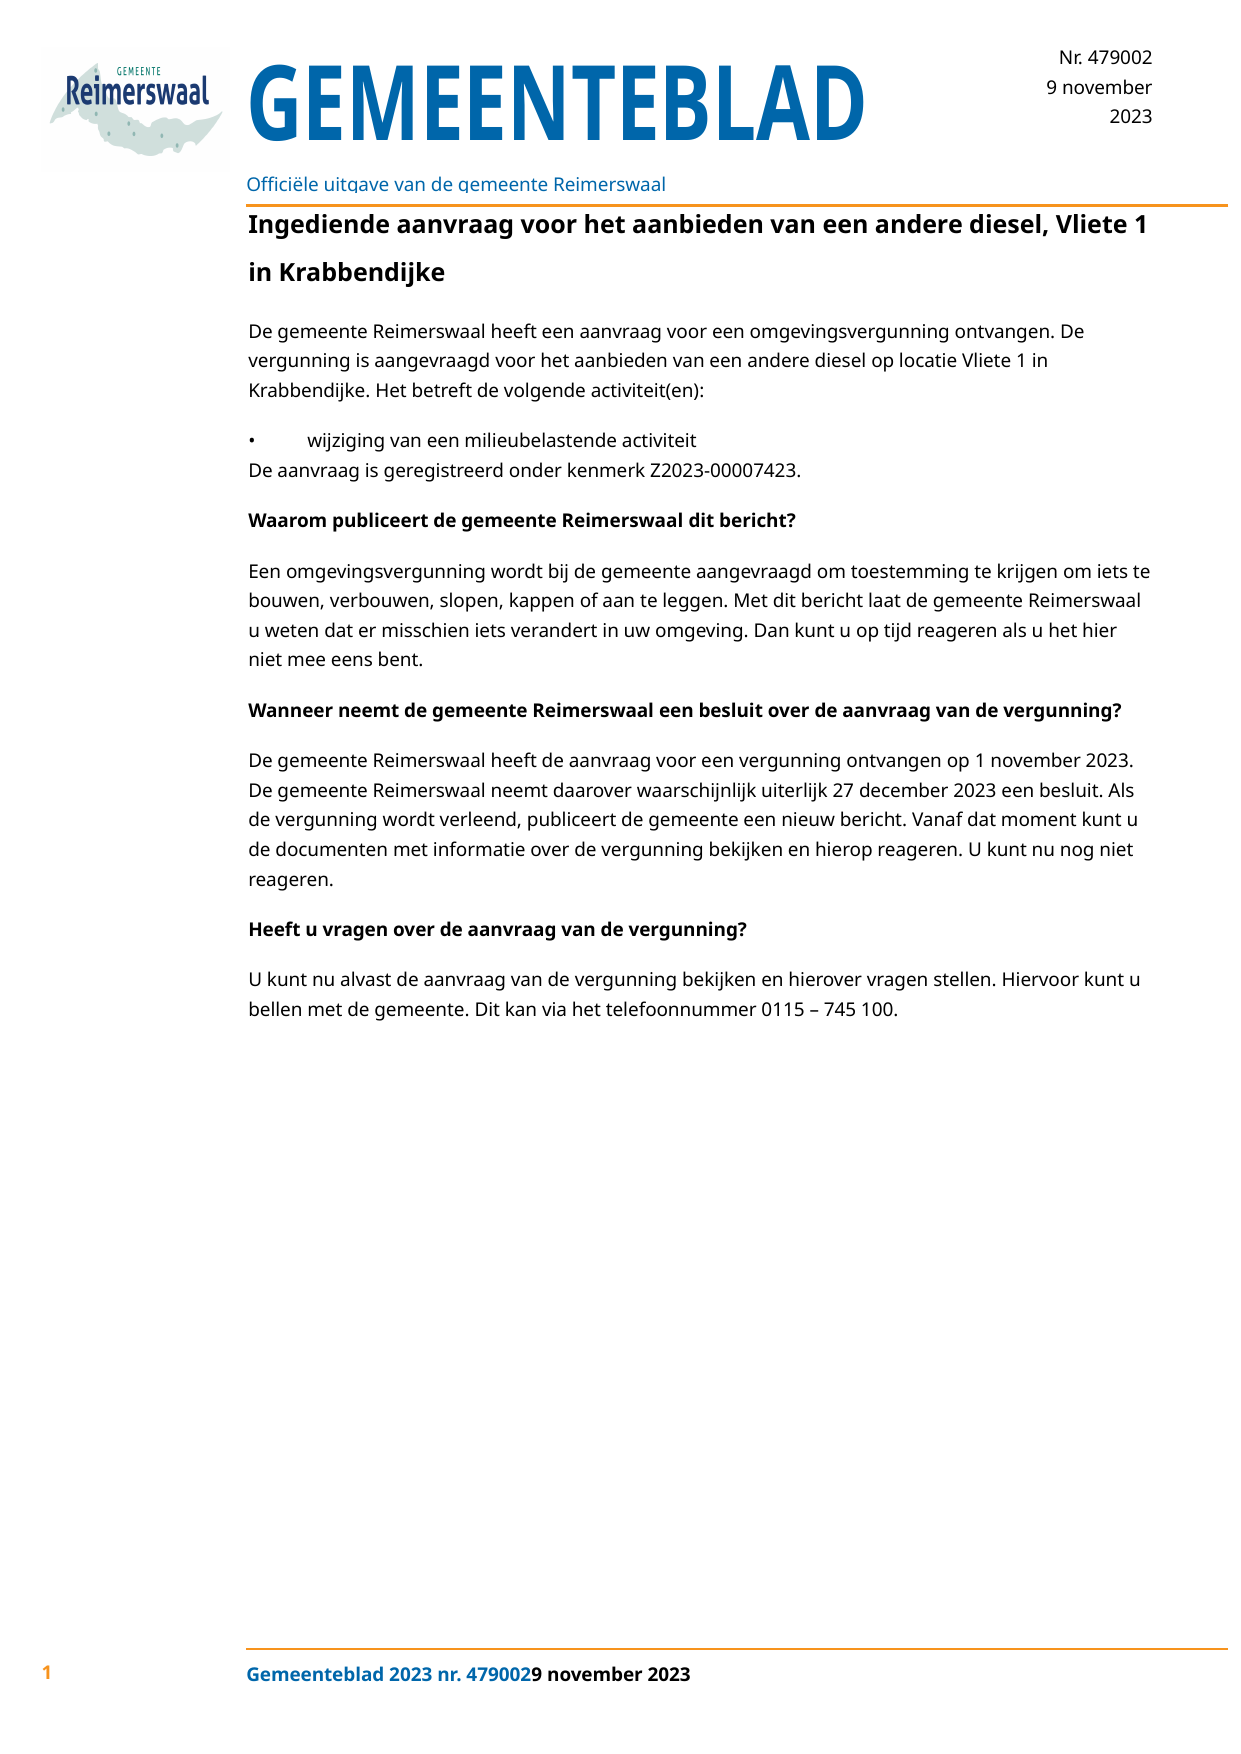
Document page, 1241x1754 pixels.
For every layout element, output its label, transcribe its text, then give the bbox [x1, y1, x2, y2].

list wijziging van een milieubelastende activiteit [248, 427, 1152, 453]
text De aanvraag is geregistreerd onder kenmerk Z2023-00007423. [248, 457, 1152, 483]
text Wanneer neemt de gemeente Reimerswaal een besluit over de aanvraag van de vergunning? [248, 697, 1152, 723]
text Heeft u vragen over de aanvraag van de vergunning? [248, 916, 1152, 942]
text De gemeente Reimerswaal heeft een aanvraag voor een omgevingsvergunning ontvangen. De vergunning is aangevraagd voor het aanbieden van een andere diesel op locatie Vliete 1 in Krabbendijke. Het betreft de volgende activiteit(en): [248, 318, 1152, 403]
picture [41, 47, 231, 172]
text Ingediende aanvraag voor het aanbieden van een andere diesel, Vliete 1 in Krabbendijke [248, 207, 1152, 288]
text De gemeente Reimerswaal heeft de aanvraag voor een vergunning ontvangen op 1 november 2023. De gemeente Reimerswaal neemt daarover waarschijnlijk uiterlijk 27 december 2023 een besluit. Als de vergunning wordt verleend, publiceert de gemeente een nieuw bericht. Vanaf dat moment kunt u de documenten met informatie over de vergunning bekijken en hierop reageren. U kunt nu nog niet reageren. [248, 747, 1152, 892]
text U kunt nu alvast de aanvraag van de vergunning bekijken en hierover vragen stellen. Hiervoor kunt u bellen met de gemeente. Dit kan via het telefoonnummer 0115 – 745 100. [248, 967, 1152, 1022]
text Een omgevingsvergunning wordt bij de gemeente aangevraagd om toestemming te krijgen om iets te bouwen, verbouwen, slopen, kappen of aan te leggen. Met dit bericht laat de gemeente Reimerswaal u weten dat er misschien iets verandert in uw omgeving. Dan kunt u op tijd reageren als u het hier niet mee eens bent. [248, 558, 1152, 672]
text Waarom publiceert de gemeente Reimerswaal dit bericht? [248, 507, 1152, 533]
